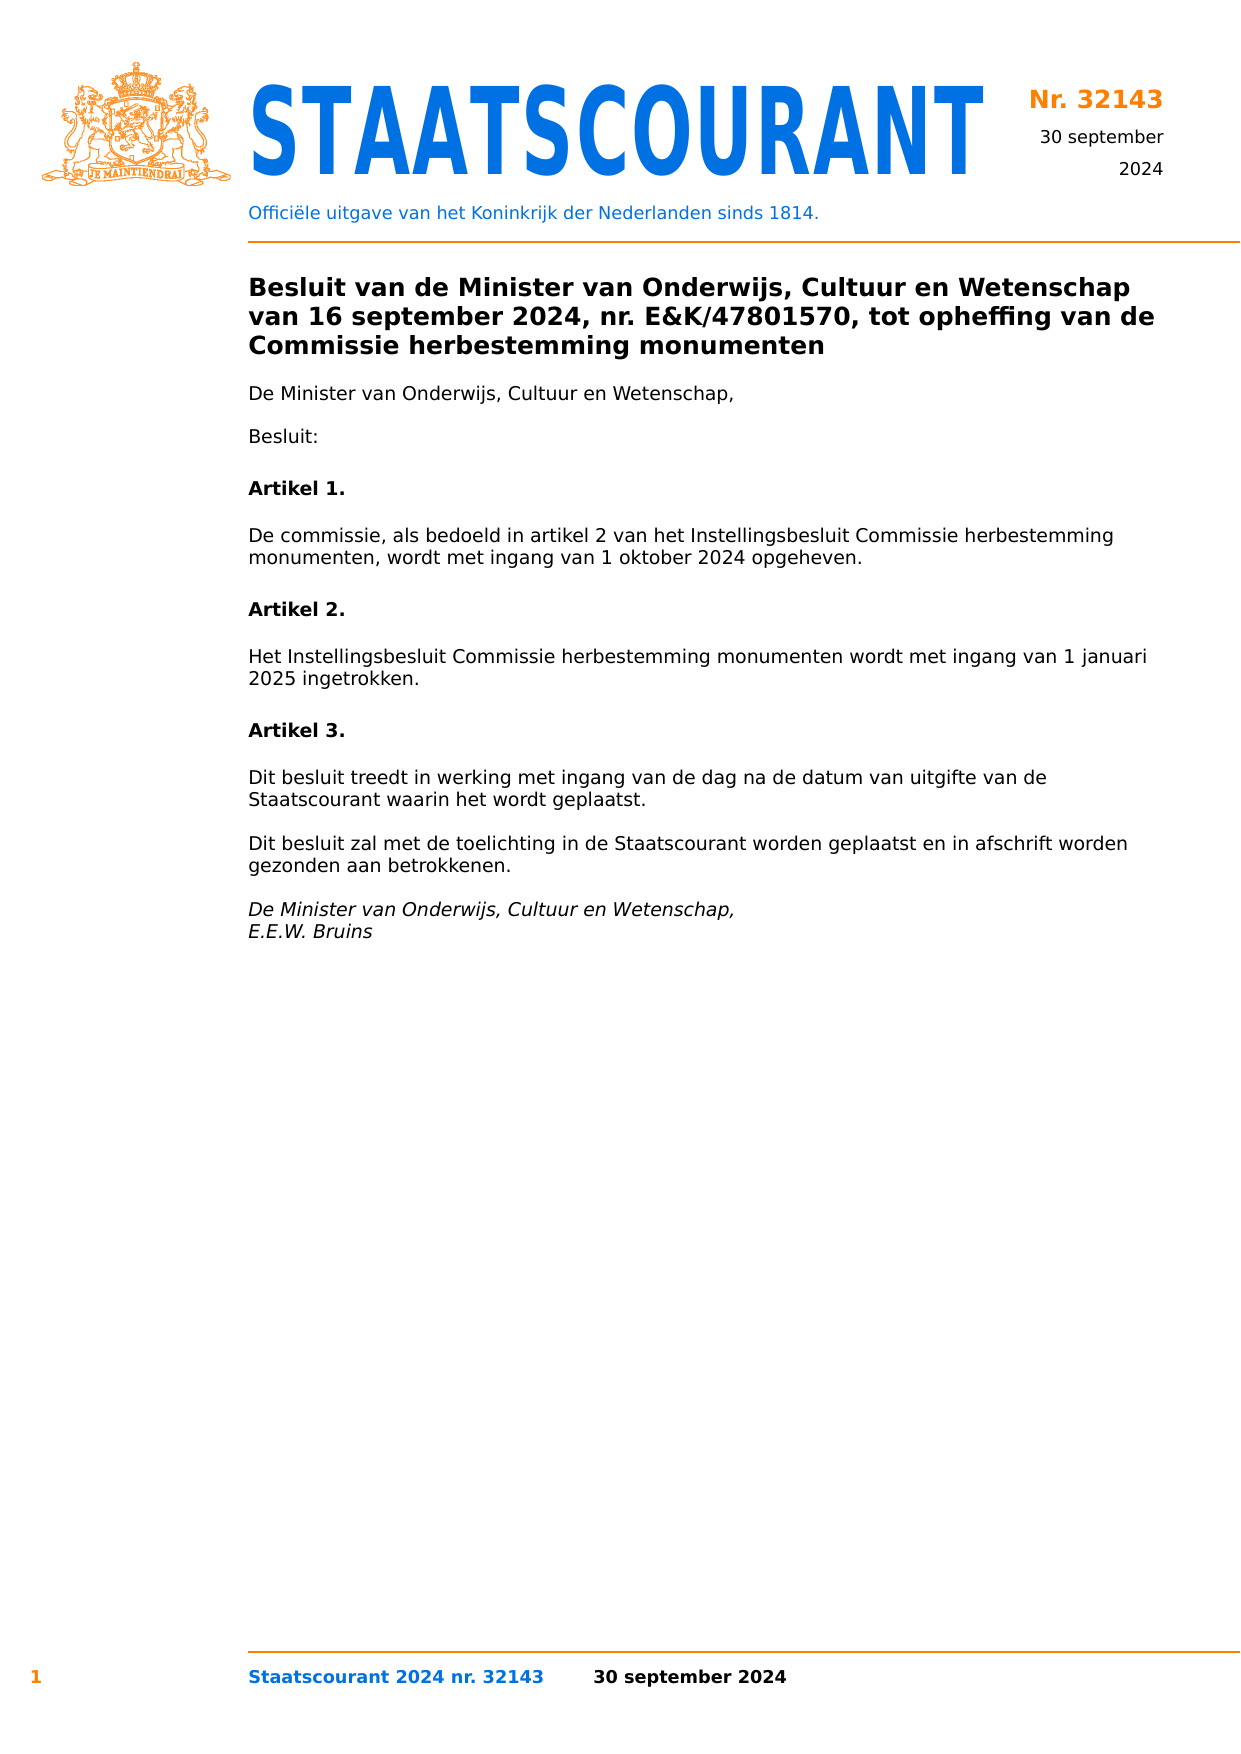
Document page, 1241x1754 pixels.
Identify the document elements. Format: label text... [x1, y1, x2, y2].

table_cell 30 september [998, 121, 1240, 153]
table_cell 2024 [998, 153, 1240, 203]
picture [41, 62, 231, 186]
table_header STAATSCOURANT [248, 62, 998, 203]
table_header [25, 62, 248, 241]
text De Minister van Onderwijs, Cultuur en Wetenschap, E.E.W. Bruins [248, 899, 1163, 943]
table_cell Officiële uitgave van het Koninkrijk der Nederlanden sinds 1814. [248, 203, 1240, 241]
subtitle Artikel 3. [248, 720, 1163, 742]
table_header Nr. 32143 [998, 62, 1240, 121]
text Dit besluit zal met de toelichting in de Staatscourant worden geplaatst en in afschrift worden gezonden aan betrokkenen. [248, 833, 1163, 877]
text Het Instellingsbesluit Commissie herbestemming monumenten wordt met ingang van 1 januari 2025 ingetrokken. [248, 646, 1163, 690]
subtitle Artikel 1. [248, 478, 1163, 500]
text De Minister van Onderwijs, Cultuur en Wetenschap, [248, 382, 1163, 404]
text Dit besluit treedt in werking met ingang van de dag na de datum van uitgifte van de Staatscourant waarin het wordt geplaatst. [248, 767, 1163, 811]
subtitle Besluit van de Minister van Onderwijs, Cultuur en Wetenschap van 16 september 2024, nr. E&K/47801570, tot opheffing van de Commissie herbestemming monumenten [248, 273, 1163, 361]
text De commissie, als bedoeld in artikel 2 van het Instellingsbesluit Commissie herbestemming monumenten, wordt met ingang van 1 oktober 2024 opgeheven. [248, 525, 1163, 569]
text Besluit: [248, 426, 1163, 448]
subtitle Artikel 2. [248, 599, 1163, 621]
